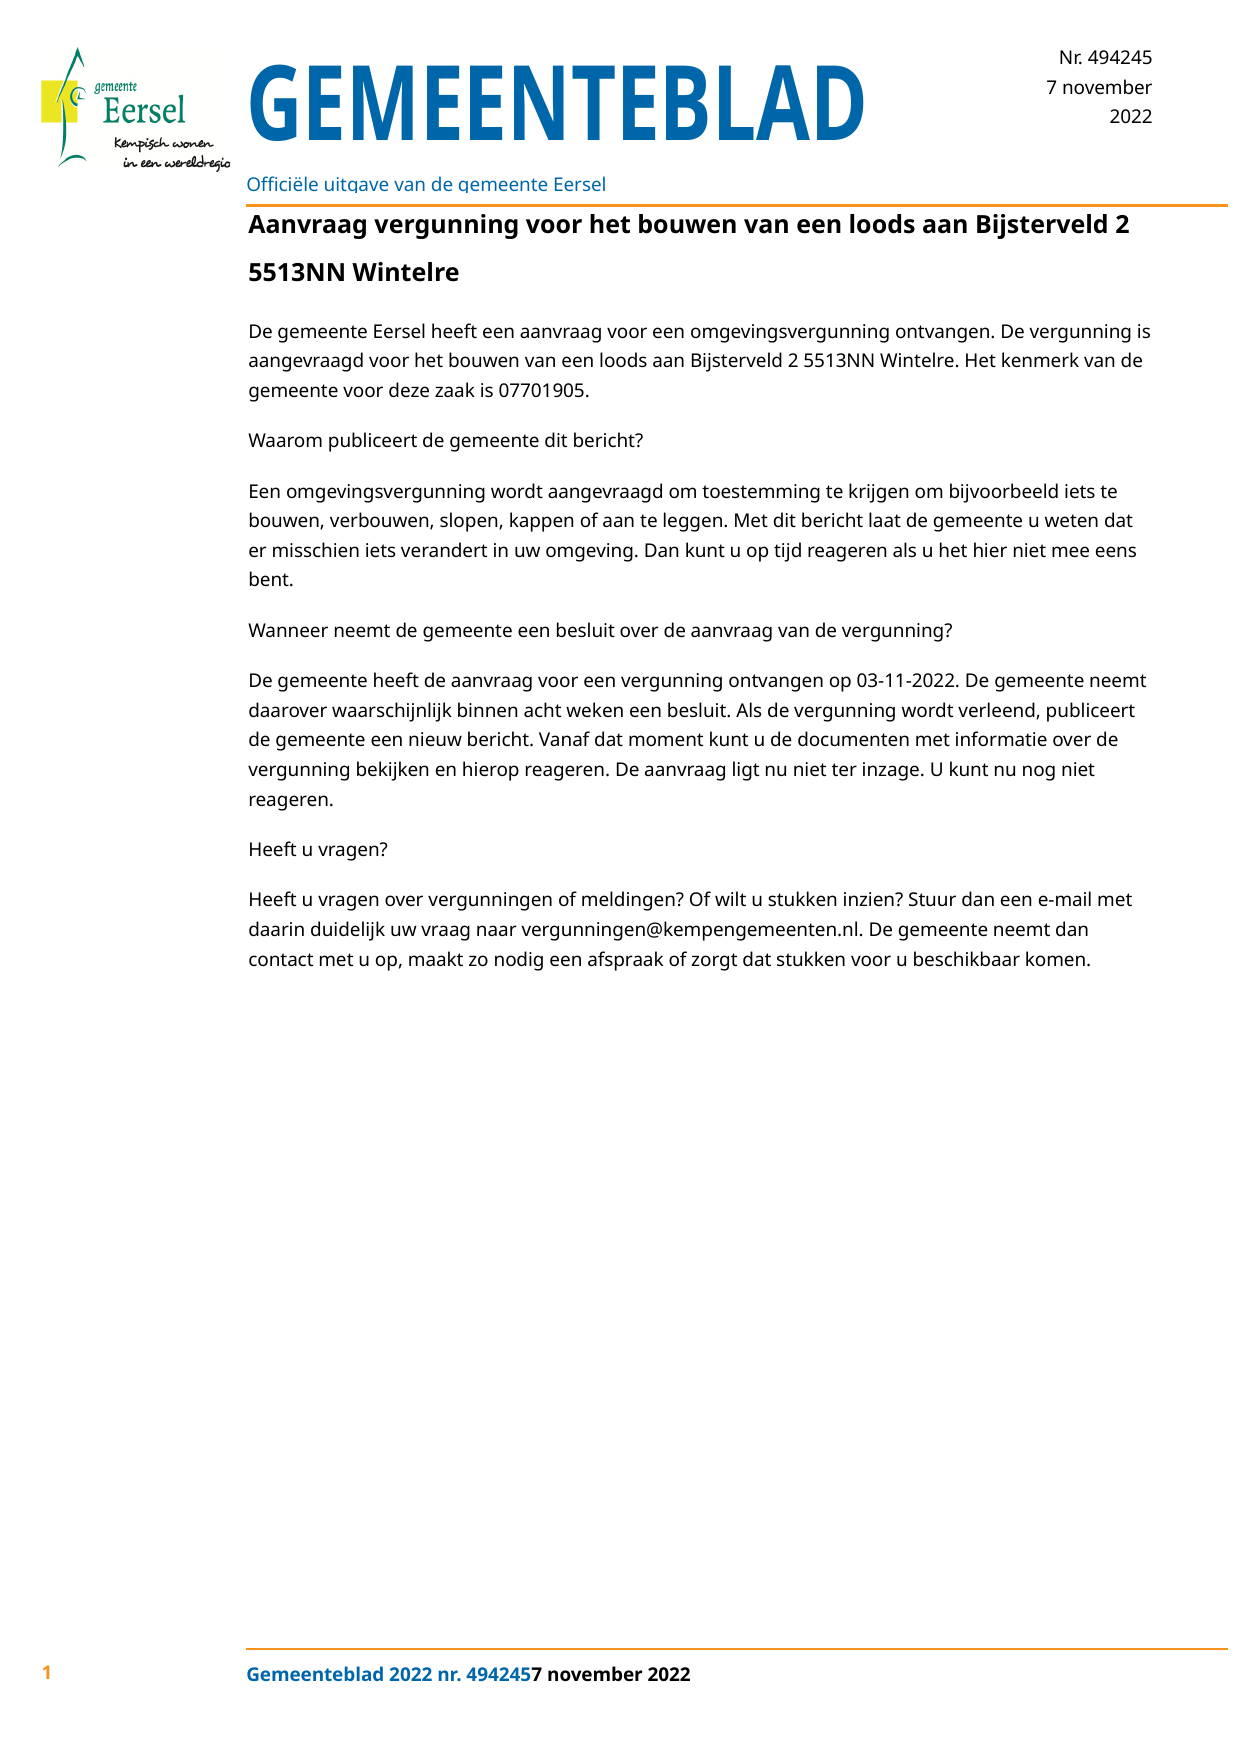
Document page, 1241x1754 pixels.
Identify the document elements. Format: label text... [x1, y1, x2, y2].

text Heeft u vragen? [248, 836, 1152, 862]
text De gemeente Eersel heeft een aanvraag voor een omgevingsvergunning ontvangen. De vergunning is aangevraagd voor het bouwen van een loods aan Bijsterveld 2 5513NN Wintelre. Het kenmerk van de gemeente voor deze zaak is 07701905. [248, 318, 1152, 403]
text Aanvraag vergunning voor het bouwen van een loods aan Bijsterveld 2 5513NN Wintelre [248, 207, 1152, 288]
text Heeft u vragen over vergunningen of meldingen? Of wilt u stukken inzien? Stuur dan een e-mail met daarin duidelijk uw vraag naar vergunningen@kempengemeenten.nl. De gemeente neemt dan contact met u op, maakt zo nodig een afspraak of zorgt dat stukken voor u beschikbaar komen. [248, 887, 1152, 972]
text Waarom publiceert de gemeente dit bericht? [248, 427, 1152, 453]
picture [41, 47, 231, 172]
text Wanneer neemt de gemeente een besluit over de aanvraag van de vergunning? [248, 617, 1152, 643]
text De gemeente heeft de aanvraag voor een vergunning ontvangen op 03-11-2022. De gemeente neemt daarover waarschijnlijk binnen acht weken een besluit. Als de vergunning wordt verleend, publiceert de gemeente een nieuw bericht. Vanaf dat moment kunt u de documenten met informatie over de vergunning bekijken en hierop reageren. De aanvraag ligt nu niet ter inzage. U kunt nu nog niet reageren. [248, 667, 1152, 812]
text Een omgevingsvergunning wordt aangevraagd om toestemming te krijgen om bijvoorbeeld iets te bouwen, verbouwen, slopen, kappen of aan te leggen. Met dit bericht laat de gemeente u weten dat er misschien iets verandert in uw omgeving. Dan kunt u op tijd reageren als u het hier niet mee eens bent. [248, 478, 1152, 592]
